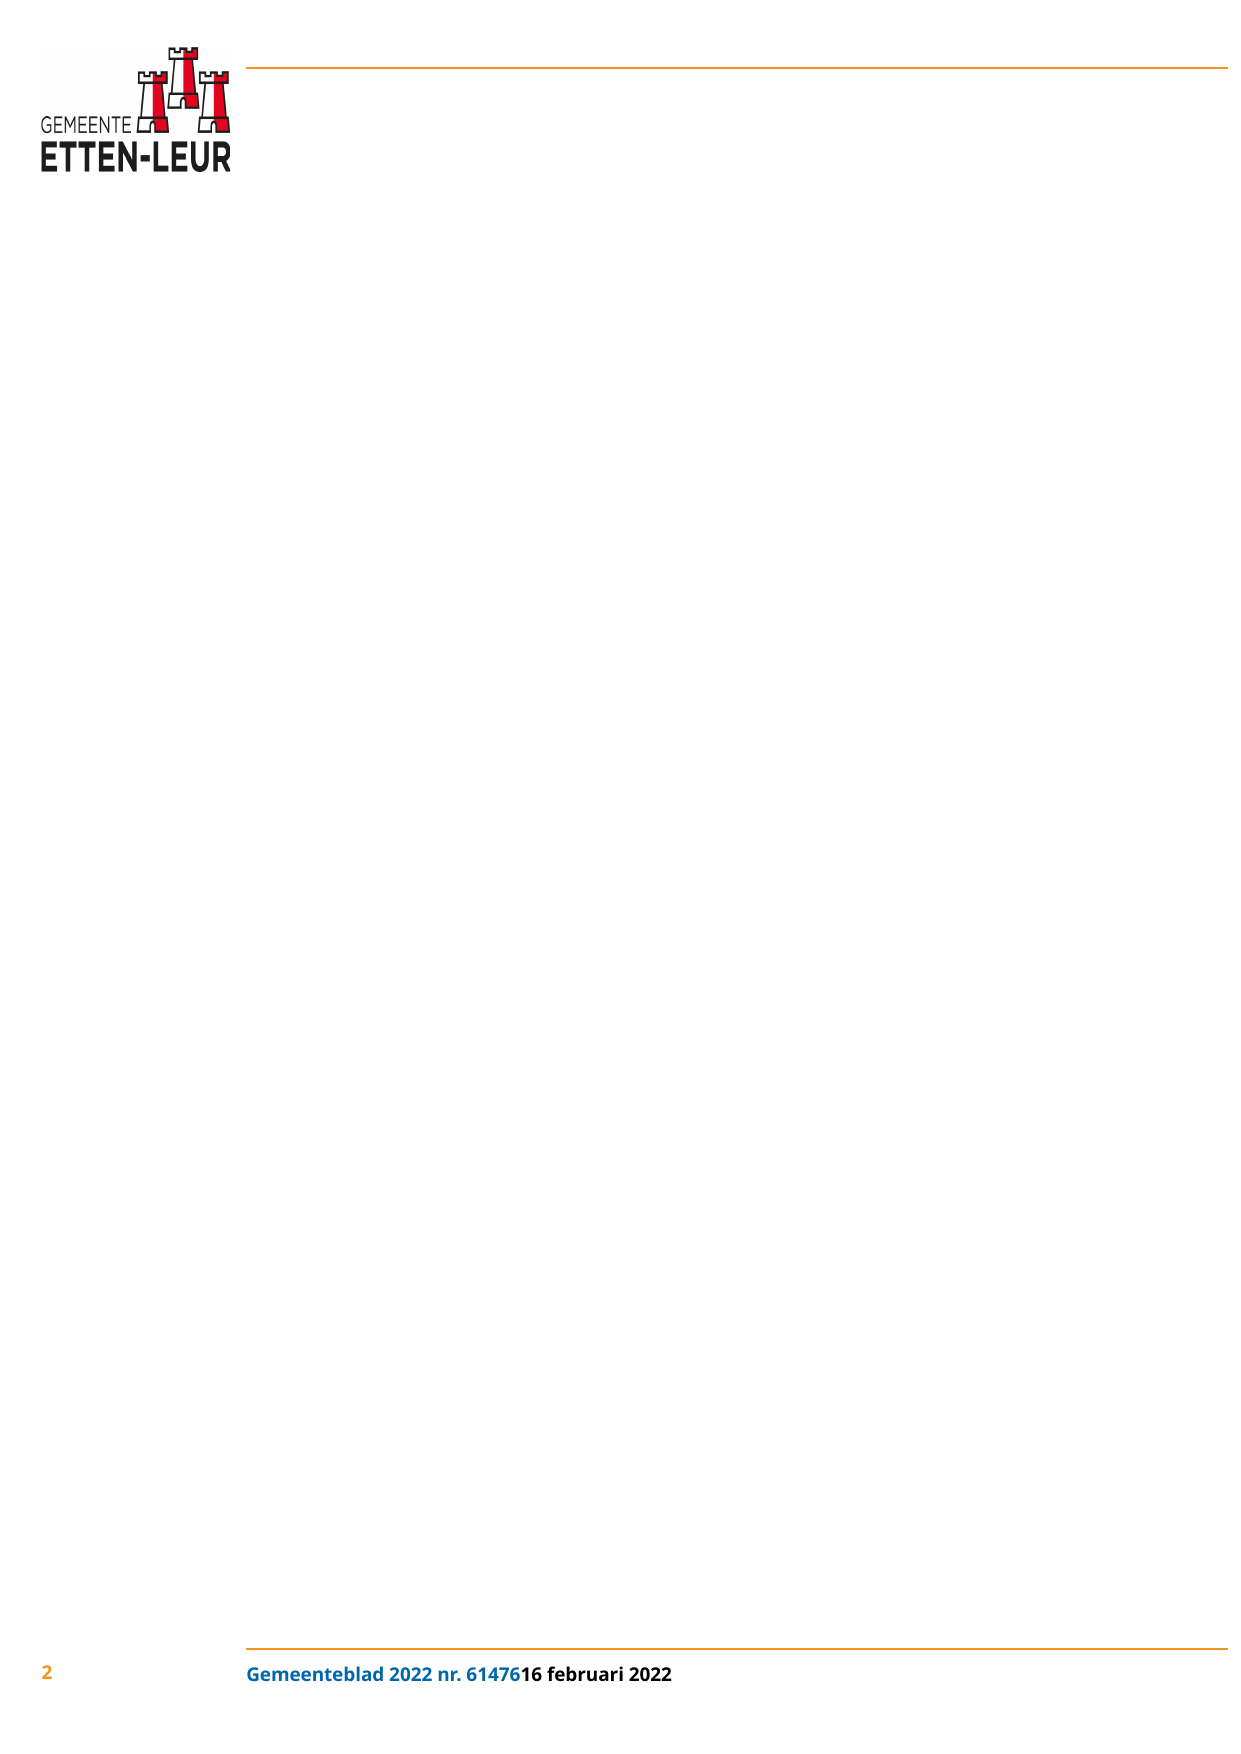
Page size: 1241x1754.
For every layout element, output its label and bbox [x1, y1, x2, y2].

picture [41, 47, 231, 172]
